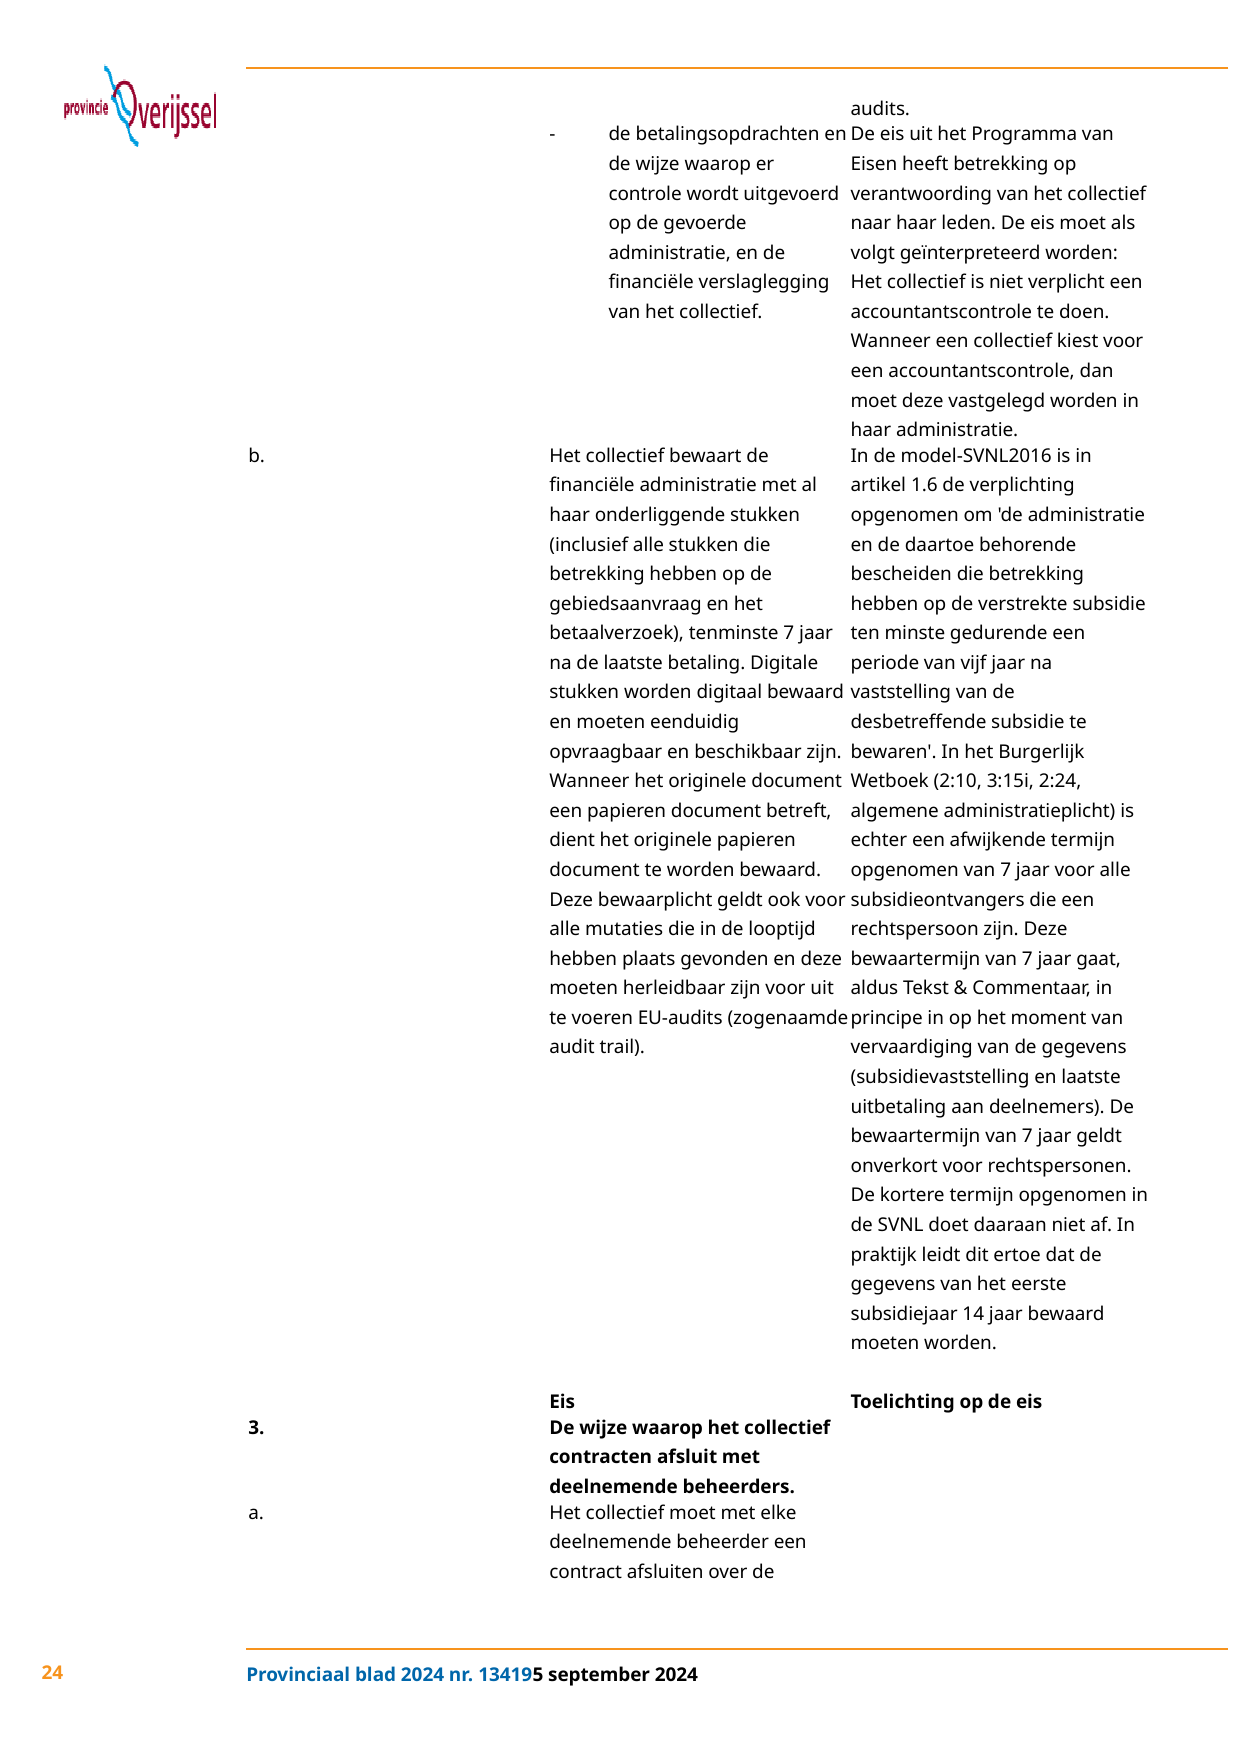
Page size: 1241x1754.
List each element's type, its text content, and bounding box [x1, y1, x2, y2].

table_cell In de model-SVNL2016 is in artikel 1.6 de verplichting opgenomen om 'de administratie en de daartoe behorende bescheiden die betrekking hebben op de verstrekte subsidie ten minste gedurende een periode van vijf jaar na vaststelling van de desbetreffende subsidie te bewaren'. In het Burgerlijk Wetboek (2:10, 3:15i, 2:24, algemene administratieplicht) is echter een afwijkende termijn opgenomen van 7 jaar voor alle subsidieontvangers die een rechtspersoon zijn. Deze bewaartermijn van 7 jaar gaat, aldus Tekst & Commentaar, in principe in op het moment van vervaardiging van de gegevens (subsidievaststelling en laatste uitbetaling aan deelnemers). De bewaartermijn van 7 jaar geldt onverkort voor rechtspersonen. De kortere termijn opgenomen in de SVNL doet daaraan niet af. In praktijk leidt dit ertoe dat de gegevens van het eerste subsidiejaar 14 jaar bewaard moeten worden. [850, 442, 1152, 1355]
table_cell [549, 95, 850, 121]
table_header Eis [549, 1388, 850, 1414]
table_cell audits. [850, 95, 1152, 121]
table_cell De eis uit het Programma van Eisen heeft betrekking op verantwoording van het collectief naar haar leden. De eis moet als volgt geïnterpreteerd worden: Het collectief is niet verplicht een accountantscontrole te doen. Wanneer een collectief kiest voor een accountantscontrole, dan moet deze vastgelegd worden in haar administratie. [850, 121, 1152, 442]
table_header Toelichting op de eis [850, 1388, 1152, 1414]
table_cell [248, 121, 549, 442]
table_cell a. [248, 1499, 549, 1584]
table_cell [850, 1414, 1152, 1499]
table_cell De wijze waarop het collectief contracten afsluit met deelnemende beheerders. [549, 1414, 850, 1499]
table_cell Het collectief bewaart de financiële administratie met al haar onderliggende stukken (inclusief alle stukken die betrekking hebben op de gebiedsaanvraag en het betaalverzoek), tenminste 7 jaar na de laatste betaling. Digitale stukken worden digitaal bewaard en moeten eenduidig opvraagbaar en beschikbaar zijn. Wanneer het originele document een papieren document betreft, dient het originele papieren document te worden bewaard. Deze bewaarplicht geldt ook voor alle mutaties die in de looptijd hebben plaats gevonden en deze moeten herleidbaar zijn voor uit te voeren EU-audits (zogenaamde audit trail). [549, 442, 850, 1355]
table_cell [248, 95, 549, 121]
picture [41, 47, 231, 172]
table_cell de betalingsopdrachten en de wijze waarop er controle wordt uitgevoerd op de gevoerde administratie, en de financiële verslaglegging van het collectief. [549, 121, 850, 442]
table_cell [850, 1499, 1152, 1584]
table_cell 3. [248, 1414, 549, 1499]
table_header [248, 1388, 549, 1414]
table_cell b. [248, 442, 549, 1355]
table_cell Het collectief moet met elke deelnemende beheerder een contract afsluiten over de [549, 1499, 850, 1584]
